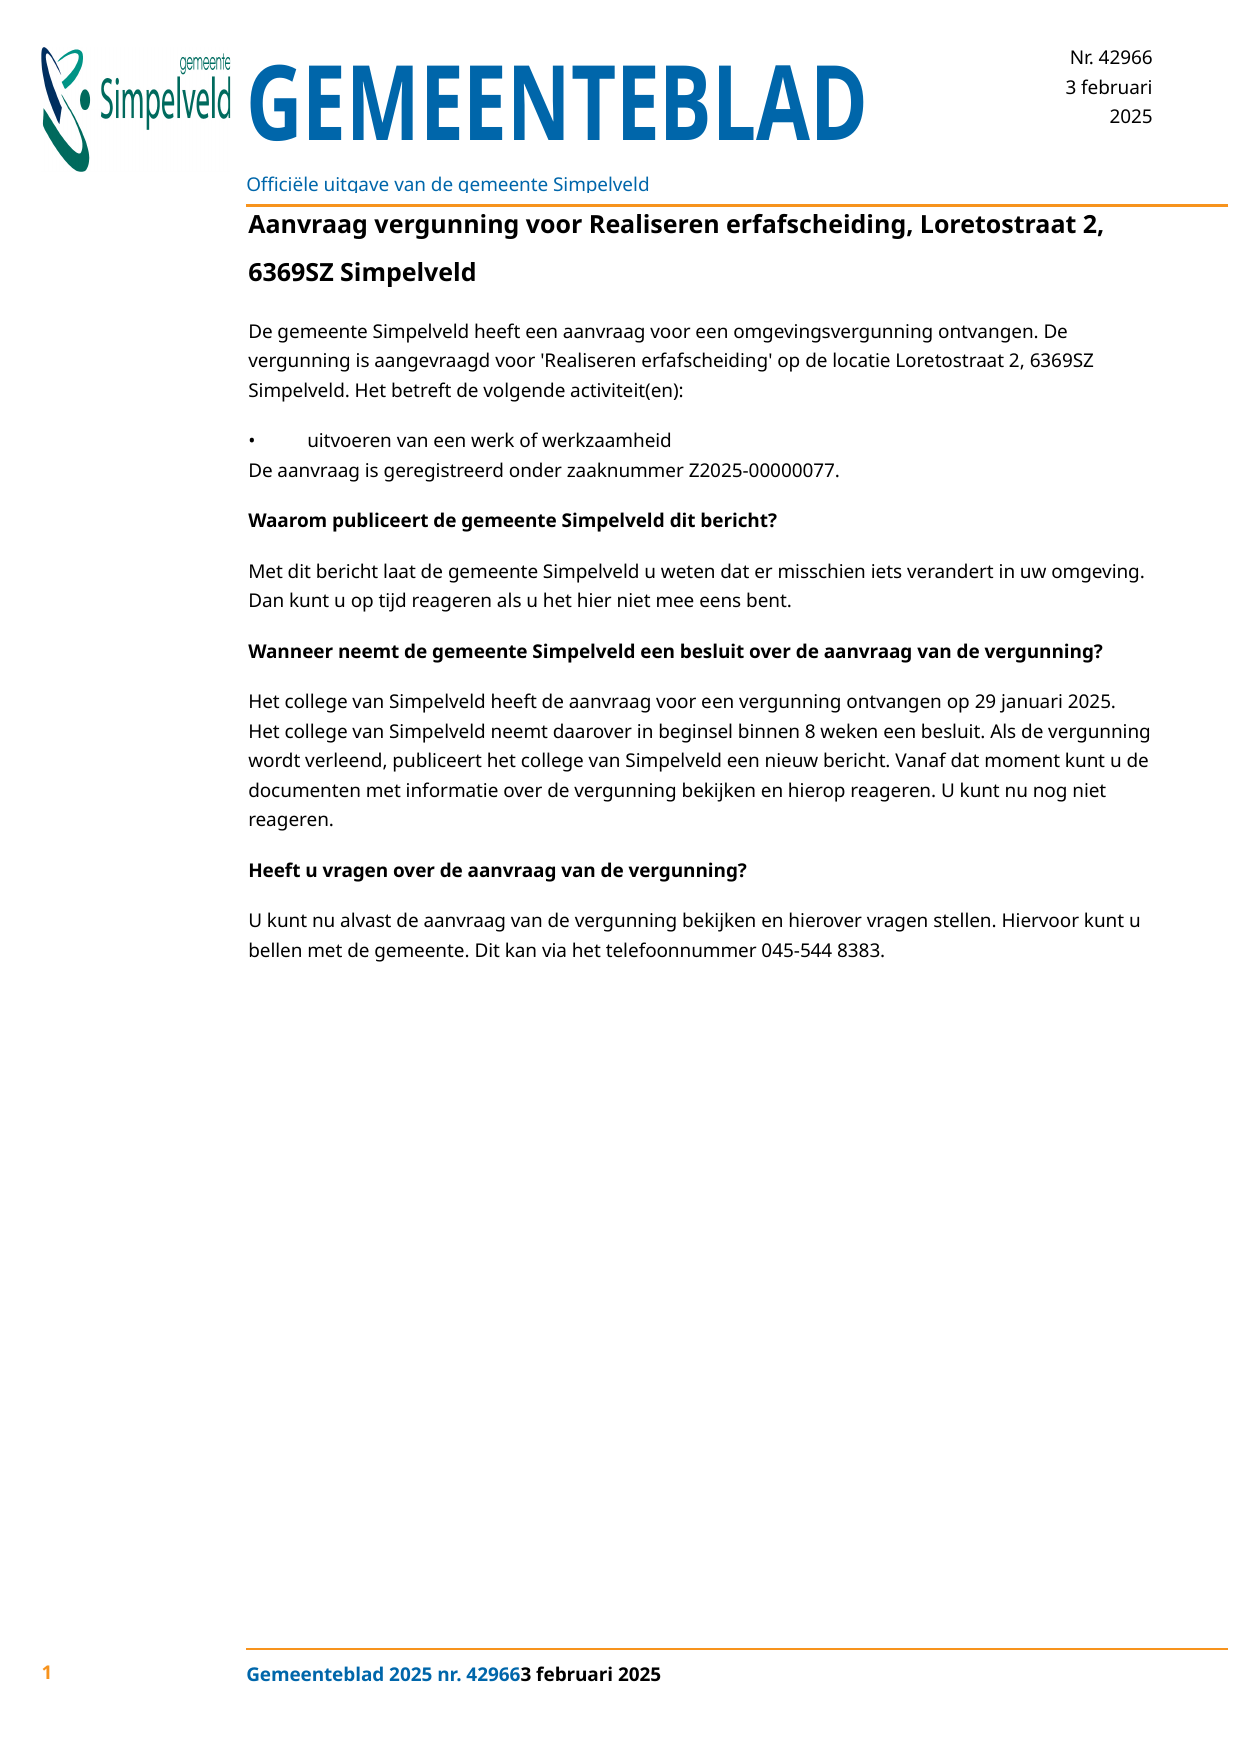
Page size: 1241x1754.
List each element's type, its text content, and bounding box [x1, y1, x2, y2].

text U kunt nu alvast de aanvraag van de vergunning bekijken en hierover vragen stellen. Hiervoor kunt u bellen met de gemeente. Dit kan via het telefoonnummer 045-544 8383. [248, 907, 1152, 963]
text Het college van Simpelveld heeft de aanvraag voor een vergunning ontvangen op 29 januari 2025. Het college van Simpelveld neemt daarover in beginsel binnen 8 weken een besluit. Als de vergunning wordt verleend, publiceert het college van Simpelveld een nieuw bericht. Vanaf dat moment kunt u de documenten met informatie over de vergunning bekijken en hierop reageren. U kunt nu nog niet reageren. [248, 688, 1152, 832]
text De gemeente Simpelveld heeft een aanvraag voor een omgevingsvergunning ontvangen. De vergunning is aangevraagd voor 'Realiseren erfafscheiding' op de locatie Loretostraat 2, 6369SZ Simpelveld. Het betreft de volgende activiteit(en): [248, 318, 1152, 403]
text Heeft u vragen over de aanvraag van de vergunning? [248, 857, 1152, 883]
picture [41, 47, 231, 172]
text Aanvraag vergunning voor Realiseren erfafscheiding, Loretostraat 2, 6369SZ Simpelveld [248, 207, 1152, 288]
text De aanvraag is geregistreerd onder zaaknummer Z2025-00000077. [248, 457, 1152, 483]
text Waarom publiceert de gemeente Simpelveld dit bericht? [248, 507, 1152, 533]
text Met dit bericht laat de gemeente Simpelveld u weten dat er misschien iets verandert in uw omgeving. Dan kunt u op tijd reageren als u het hier niet mee eens bent. [248, 558, 1152, 613]
list uitvoeren van een werk of werkzaamheid [248, 427, 1152, 453]
text Wanneer neemt de gemeente Simpelveld een besluit over de aanvraag van de vergunning? [248, 638, 1152, 664]
